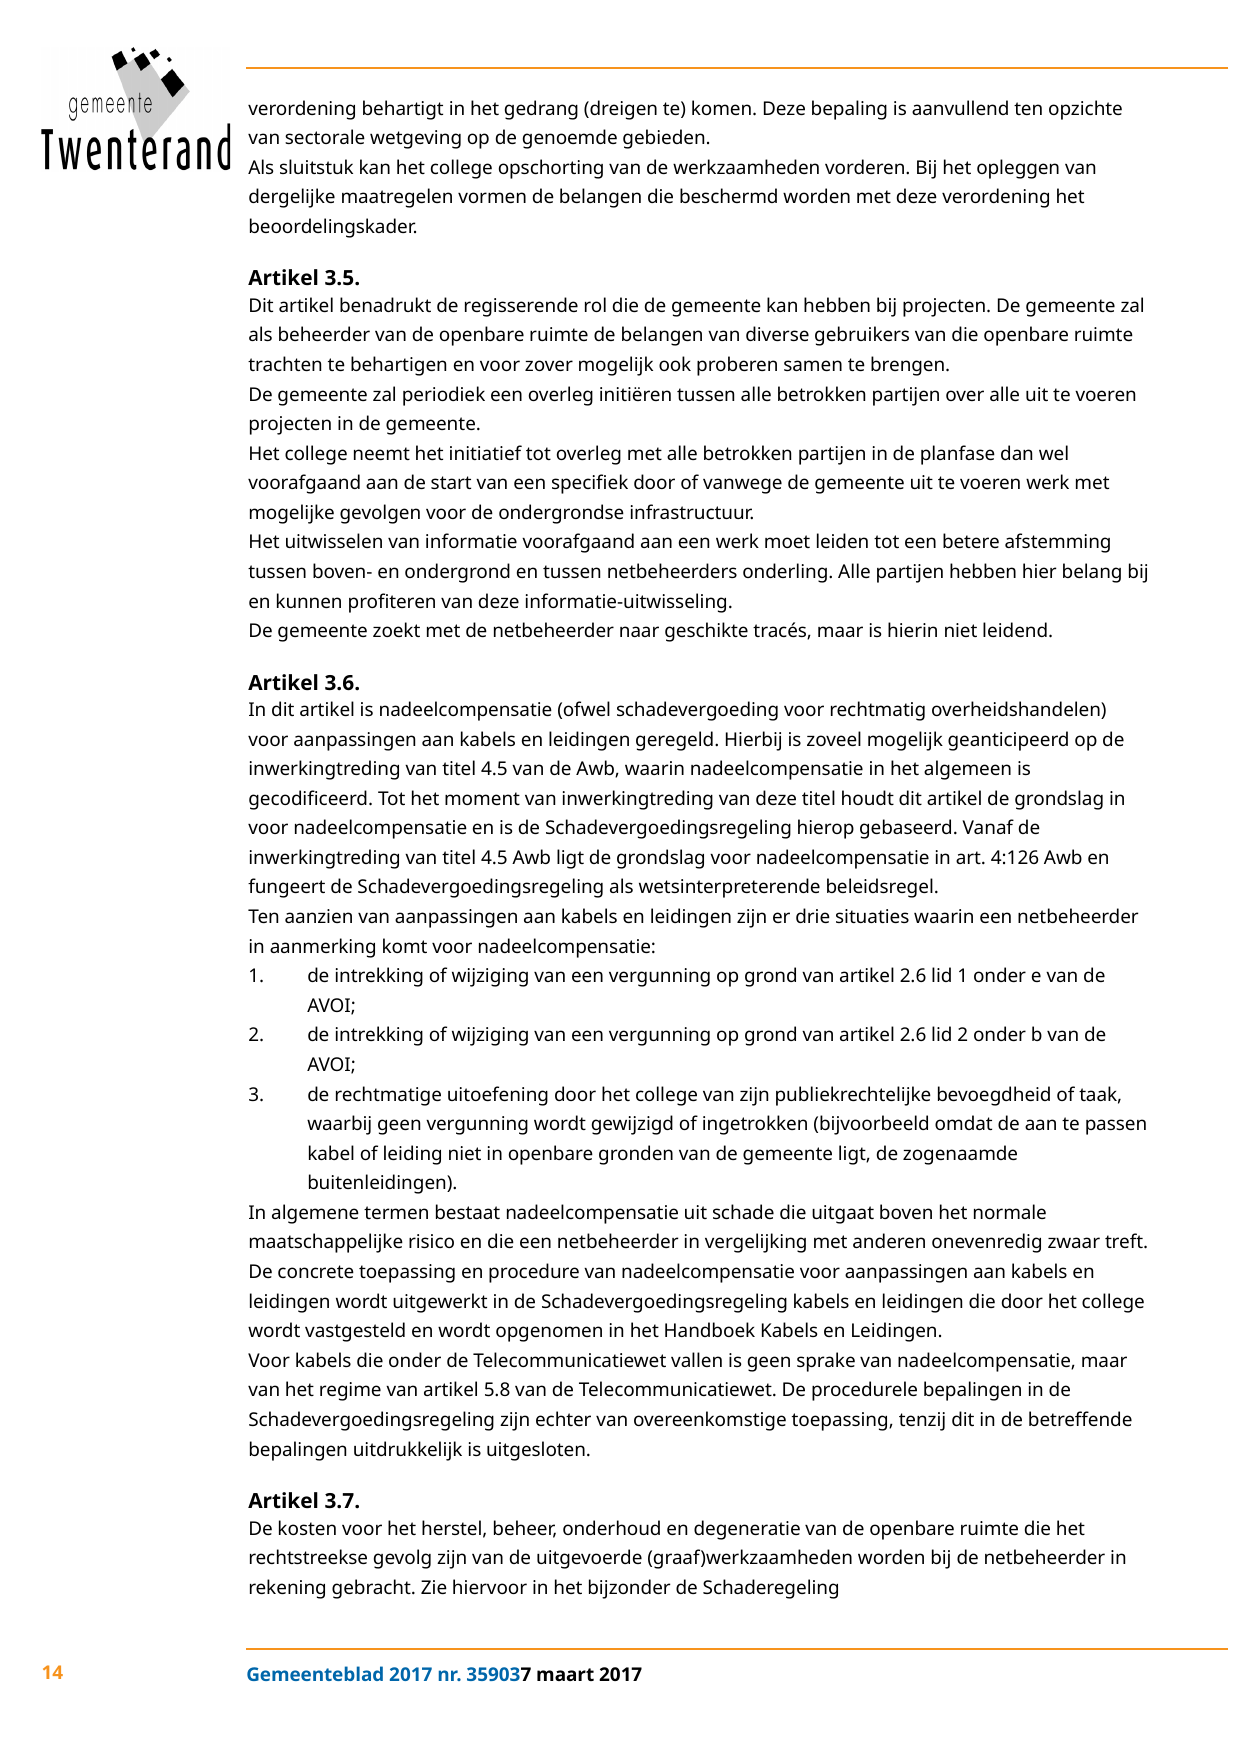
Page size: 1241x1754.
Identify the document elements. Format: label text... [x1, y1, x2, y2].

list de intrekking of wijziging van een vergunning op grond van artikel 2.6 lid 2 onder b van de AVOI; [248, 1022, 1152, 1077]
text De gemeente zal periodiek een overleg initiëren tussen alle betrokken partijen over alle uit te voeren projecten in de gemeente. [248, 381, 1152, 436]
text Artikel 3.6. [248, 668, 1152, 696]
text Artikel 3.7. [248, 1486, 1152, 1515]
text Dit artikel benadrukt de regisserende rol die de gemeente kan hebben bij projecten. De gemeente zal als beheerder van de openbare ruimte de belangen van diverse gebruikers van die openbare ruimte trachten te behartigen en voor zover mogelijk ook proberen samen te brengen. [248, 292, 1152, 377]
text Ten aanzien van aanpassingen aan kabels en leidingen zijn er drie situaties waarin een netbeheerder in aanmerking komt voor nadeelcompensatie: [248, 903, 1152, 959]
list de intrekking of wijziging van een vergunning op grond van artikel 2.6 lid 1 onder e van de AVOI; [248, 962, 1152, 1018]
text Het college neemt het initiatief tot overleg met alle betrokken partijen in de planfase dan wel voorafgaand aan de start van een specifiek door of vanwege de gemeente uit te voeren werk met mogelijke gevolgen voor de ondergrondse infrastructuur. [248, 440, 1152, 525]
text verordening behartigt in het gedrang (dreigen te) komen. Deze bepaling is aanvullend ten opzichte van sectorale wetgeving op de genoemde gebieden. [248, 95, 1152, 150]
list de rechtmatige uitoefening door het college van zijn publiekrechtelijke bevoegdheid of taak, waarbij geen vergunning wordt gewijzigd of ingetrokken (bijvoorbeeld omdat de aan te passen kabel of leiding niet in openbare gronden van de gemeente ligt, de zogenaamde buitenleidingen). [248, 1081, 1152, 1195]
text Artikel 3.5. [248, 263, 1152, 292]
text Als sluitstuk kan het college opschorting van de werkzaamheden vorderen. Bij het opleggen van dergelijke maatregelen vormen de belangen die beschermd worden met deze verordening het beoordelingskader. [248, 154, 1152, 239]
text De gemeente zoekt met de netbeheerder naar geschikte tracés, maar is hierin niet leidend. [248, 617, 1152, 643]
text Het uitwisselen van informatie voorafgaand aan een werk moet leiden tot een betere afstemming tussen boven- en ondergrond en tussen netbeheerders onderling. Alle partijen hebben hier belang bij en kunnen profiteren van deze informatie-uitwisseling. [248, 529, 1152, 613]
text Voor kabels die onder de Telecommunicatiewet vallen is geen sprake van nadeelcompensatie, maar van het regime van artikel 5.8 van de Telecommunicatiewet. De procedurele bepalingen in de Schadevergoedingsregeling zijn echter van overeenkomstige toepassing, tenzij dit in de betreffende bepalingen uitdrukkelijk is uitgesloten. [248, 1347, 1152, 1462]
picture [41, 47, 231, 172]
text In algemene termen bestaat nadeelcompensatie uit schade die uitgaat boven het normale maatschappelijke risico en die een netbeheerder in vergelijking met anderen onevenredig zwaar treft. De concrete toepassing en procedure van nadeelcompensatie voor aanpassingen aan kabels en leidingen wordt uitgewerkt in de Schadevergoedingsregeling kabels en leidingen die door het college wordt vastgesteld en wordt opgenomen in het Handboek Kabels en Leidingen. [248, 1199, 1152, 1343]
text De kosten voor het herstel, beheer, onderhoud en degeneratie van de openbare ruimte die het rechtstreekse gevolg zijn van de uitgevoerde (graaf)werkzaamheden worden bij de netbeheerder in rekening gebracht. Zie hiervoor in het bijzonder de Schaderegeling [248, 1515, 1152, 1599]
text In dit artikel is nadeelcompensatie (ofwel schadevergoeding voor rechtmatig overheidshandelen) voor aanpassingen aan kabels en leidingen geregeld. Hierbij is zoveel mogelijk geanticipeerd op de inwerkingtreding van titel 4.5 van de Awb, waarin nadeelcompensatie in het algemeen is gecodificeerd. Tot het moment van inwerkingtreding van deze titel houdt dit artikel de grondslag in voor nadeelcompensatie en is de Schadevergoedingsregeling hierop gebaseerd. Vanaf de inwerkingtreding van titel 4.5 Awb ligt de grondslag voor nadeelcompensatie in art. 4:126 Awb en fungeert de Schadevergoedingsregeling als wetsinterpreterende beleidsregel. [248, 696, 1152, 899]
